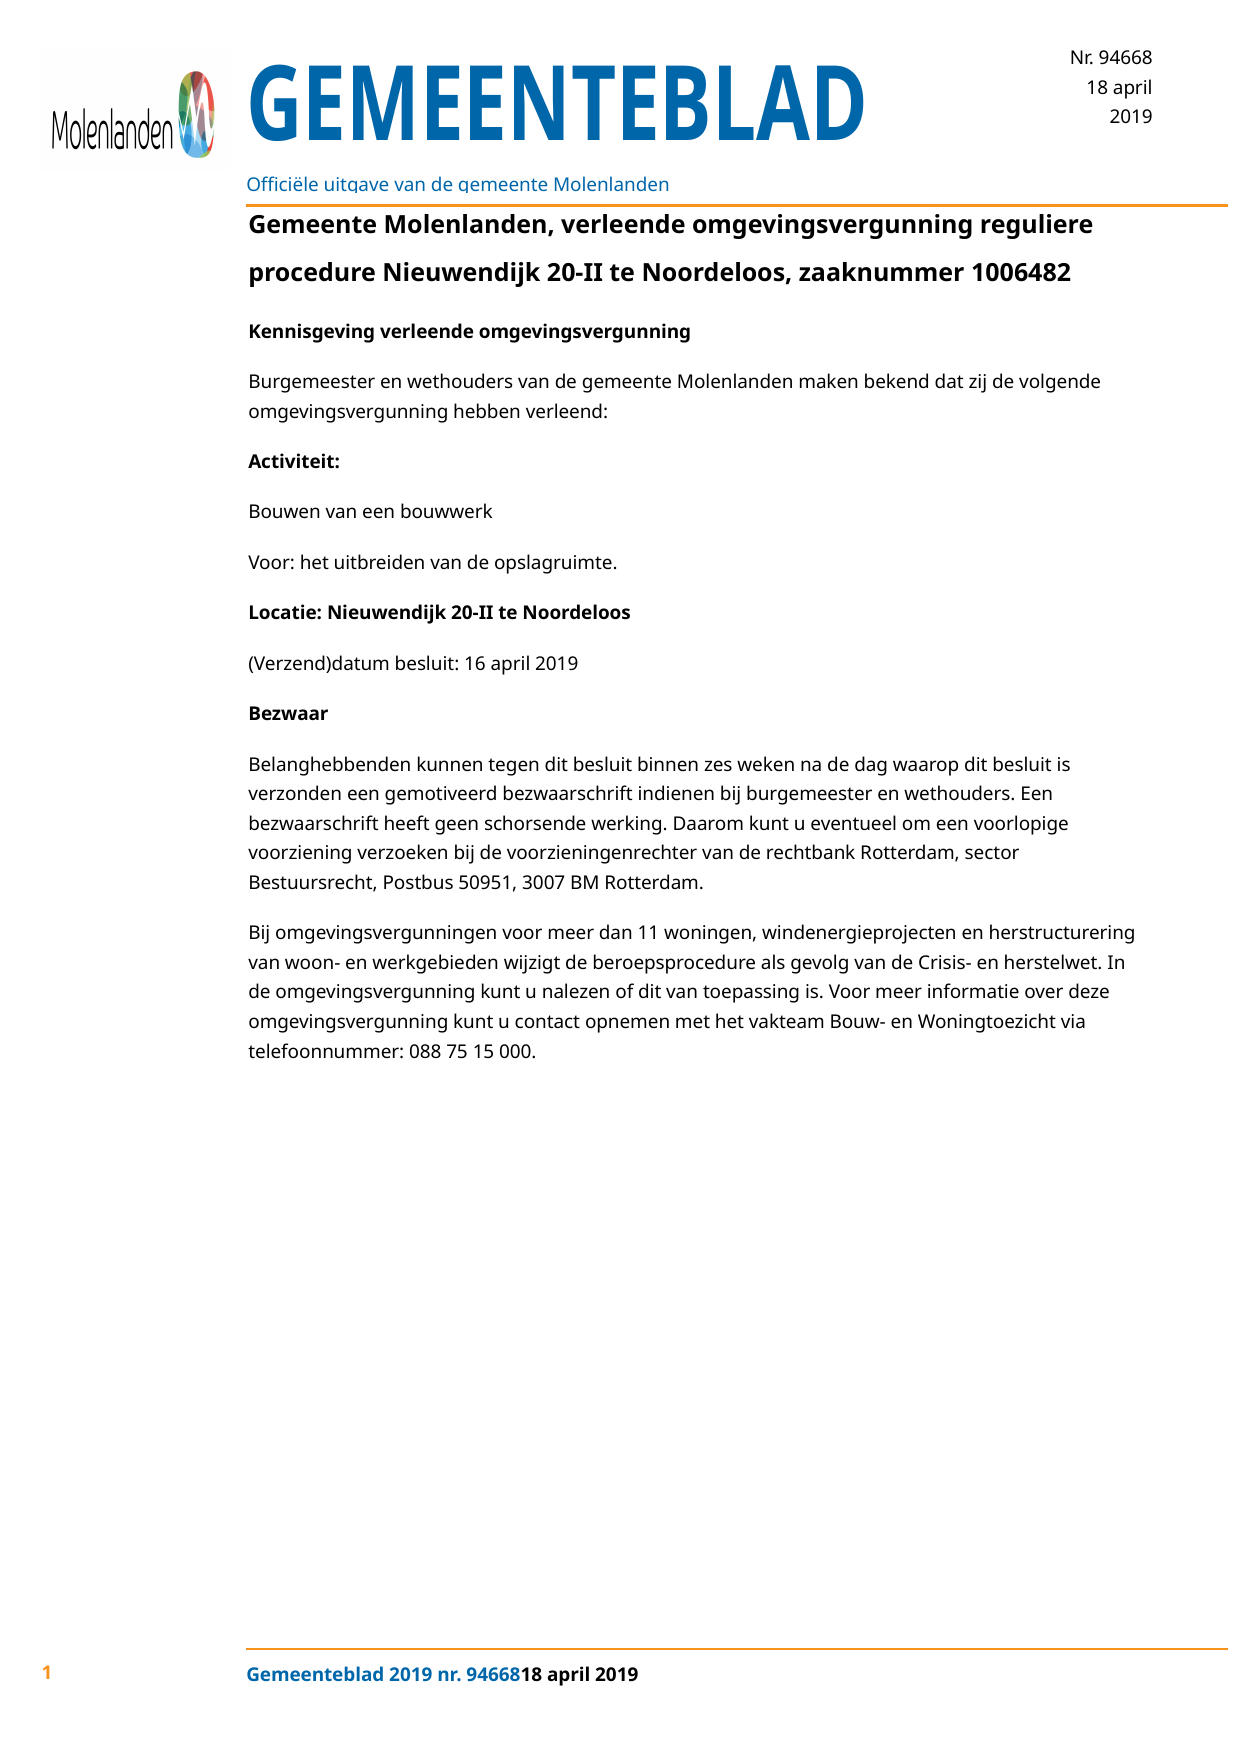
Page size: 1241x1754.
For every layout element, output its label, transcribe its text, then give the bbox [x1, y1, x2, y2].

text Bij omgevingsvergunningen voor meer dan 11 woningen, windenergieprojecten en herstructurering van woon- en werkgebieden wijzigt de beroepsprocedure als gevolg van de Crisis- en herstelwet. In de omgevingsvergunning kunt u nalezen of dit van toepassing is. Voor meer informatie over deze omgevingsvergunning kunt u contact opnemen met het vakteam Bouw- en Woningtoezicht via telefoonnummer: 088 75 15 000. [248, 919, 1152, 1064]
text Gemeente Molenlanden, verleende omgevingsvergunning reguliere procedure Nieuwendijk 20-II te Noordeloos, zaaknummer 1006482 [248, 207, 1152, 288]
text Burgemeester en wethouders van de gemeente Molenlanden maken bekend dat zij de volgende omgevingsvergunning hebben verleend: [248, 368, 1152, 424]
text Activiteit: [248, 448, 1152, 474]
text Belanghebbenden kunnen tegen dit besluit binnen zes weken na de dag waarop dit besluit is verzonden een gemotiveerd bezwaarschrift indienen bij burgemeester en wethouders. Een bezwaarschrift heeft geen schorsende werking. Daarom kunt u eventueel om een voorlopige voorziening verzoeken bij de voorzieningenrechter van de rechtbank Rotterdam, sector Bestuursrecht, Postbus 50951, 3007 BM Rotterdam. [248, 751, 1152, 895]
text Bouwen van een bouwwerk [248, 499, 1152, 524]
text (Verzend)datum besluit: 16 april 2019 [248, 650, 1152, 676]
text Bezwaar [248, 700, 1152, 726]
picture [41, 47, 231, 172]
text Locatie: Nieuwendijk 20-II te Noordeloos [248, 599, 1152, 625]
text Kennisgeving verleende omgevingsvergunning [248, 318, 1152, 344]
text Voor: het uitbreiden van de opslagruimte. [248, 549, 1152, 575]
